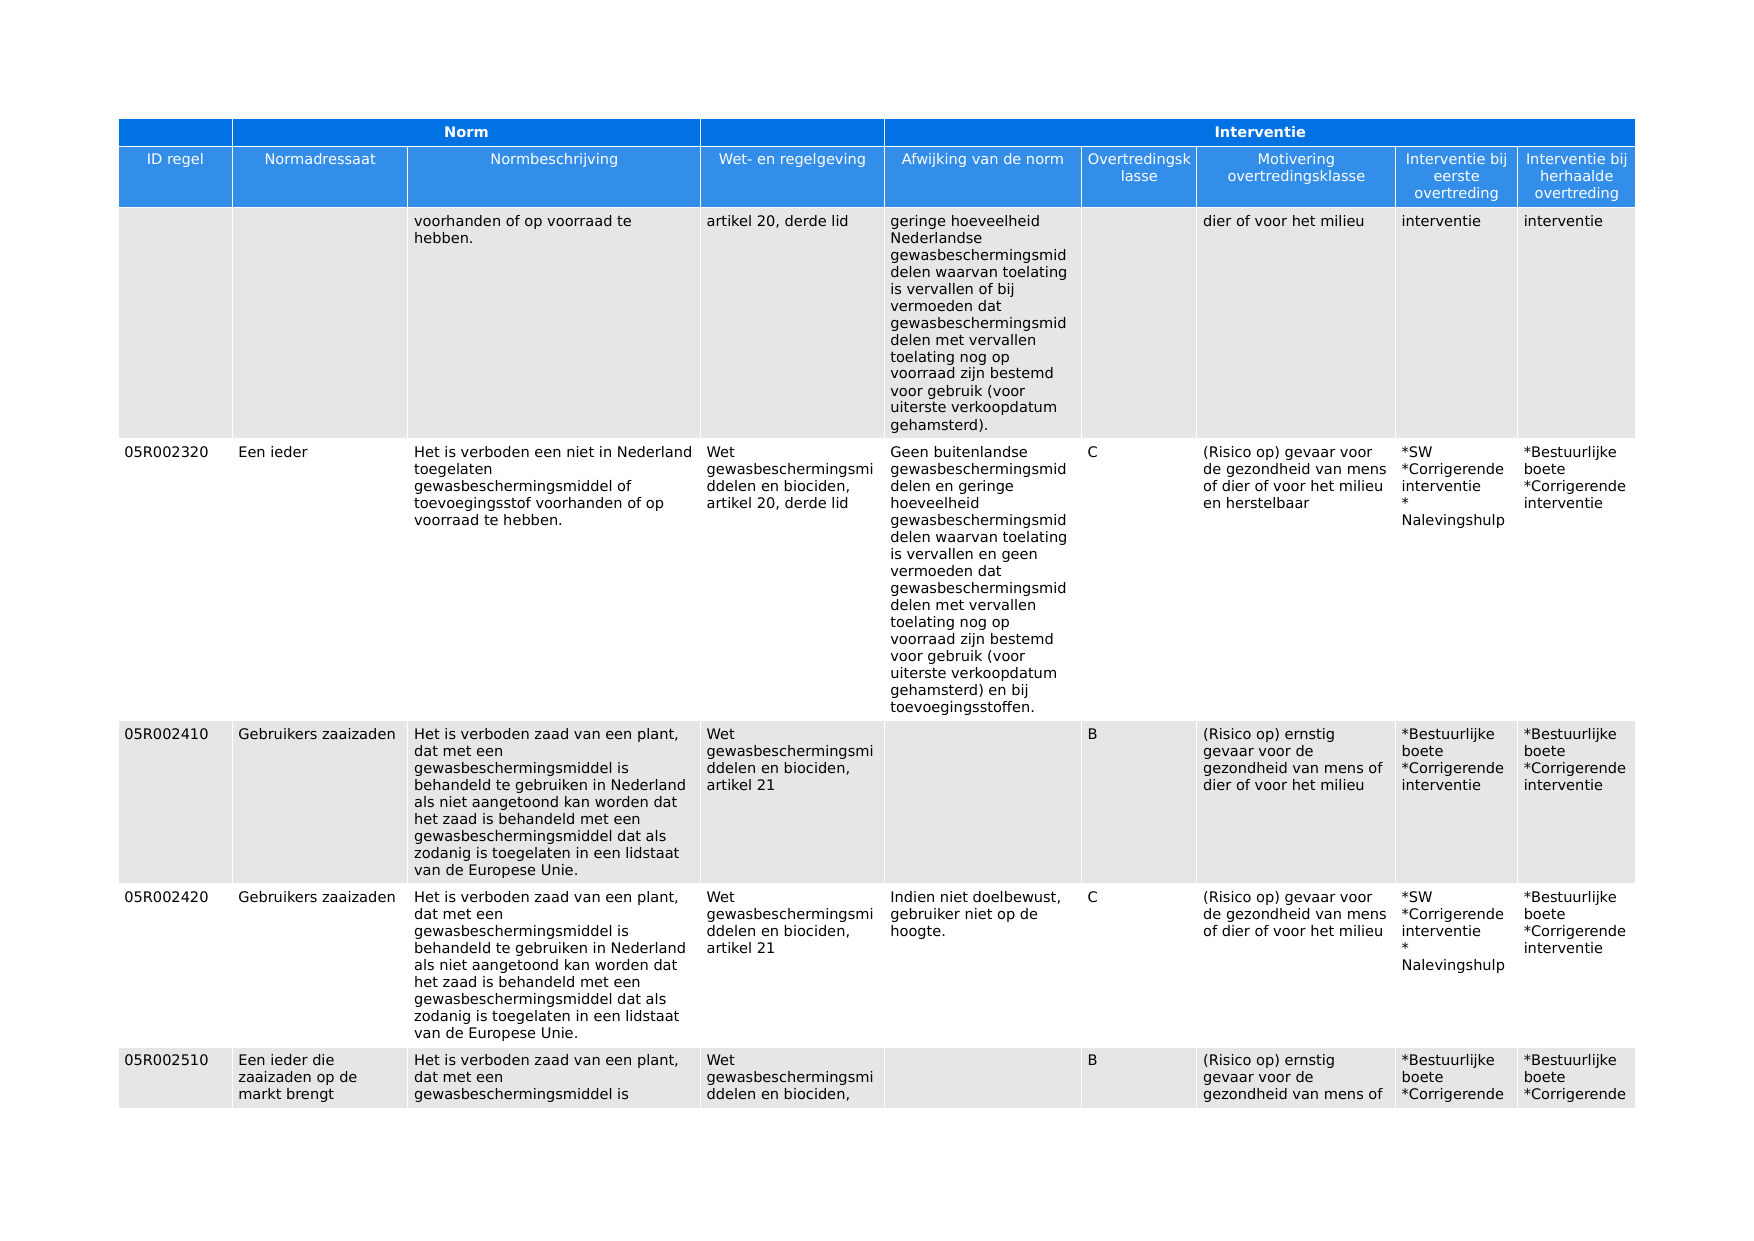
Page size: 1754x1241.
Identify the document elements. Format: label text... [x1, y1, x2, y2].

table_cell B [1082, 1048, 1196, 1108]
table_cell Wet gewasbeschermingsmiddelen en biociden, artikel 21 [701, 884, 884, 1047]
table_cell *Bestuurlijke boete *Corrigerende interventie [1518, 884, 1635, 1047]
table_cell (Risico op) ernstig gevaar voor de gezondheid van mens of dier of voor het milieu [1197, 721, 1395, 883]
table_cell C [1082, 439, 1196, 720]
table_cell Overtredingsklasse [1082, 147, 1196, 207]
table_cell Een ieder die zaaizaden op de markt brengt [233, 1048, 407, 1108]
table_cell [119, 208, 232, 438]
table_cell interventie [1396, 208, 1517, 438]
table_cell (Risico op) ernstig gevaar voor de gezondheid van mens of [1197, 1048, 1395, 1108]
table_cell *Bestuurlijke boete *Corrigerende interventie [1518, 439, 1635, 720]
table_cell *Bestuurlijke boete *Corrigerende [1518, 1048, 1635, 1108]
table_cell B [1082, 721, 1196, 883]
table_cell *SW *Corrigerende interventie * Nalevingshulp [1396, 439, 1517, 720]
table_header Norm [233, 119, 700, 146]
table_cell [885, 1048, 1081, 1108]
table_cell interventie [1518, 208, 1635, 438]
table_cell 05R002420 [119, 884, 232, 1047]
table_cell dier of voor het milieu [1197, 208, 1395, 438]
table_cell Normbeschrijving [408, 147, 700, 207]
table_cell *Bestuurlijke boete *Corrigerende interventie [1518, 721, 1635, 883]
table_cell Motivering overtredingsklasse [1197, 147, 1395, 207]
table_cell Gebruikers zaaizaden [233, 884, 407, 1047]
table_cell [233, 208, 407, 438]
table_cell Het is verboden zaad van een plant, dat met een gewasbeschermingsmiddel is behandeld te gebruiken in Nederland als niet aangetoond kan worden dat het zaad is behandeld met een gewasbeschermingsmiddel dat als zodanig is toegelaten in een lidstaat van de Europese Unie. [408, 884, 700, 1047]
table_cell Een ieder [233, 439, 407, 720]
table_cell 05R002510 [119, 1048, 232, 1108]
table_cell 05R002320 [119, 439, 232, 720]
table_cell Interventie bij herhaalde overtreding [1518, 147, 1635, 207]
table_cell (Risico op) gevaar voor de gezondheid van mens of dier of voor het milieu en herstelbaar [1197, 439, 1395, 720]
table_cell voorhanden of op voorraad te hebben. [408, 208, 700, 438]
table_cell Het is verboden een niet in Nederland toegelaten gewasbeschermingsmiddel of toevoegingsstof voorhanden of op voorraad te hebben. [408, 439, 700, 720]
table_cell ID regel [119, 147, 232, 207]
table_cell Wet gewasbeschermingsmiddelen en biociden, artikel 21 [701, 721, 884, 883]
table_cell *Bestuurlijke boete *Corrigerende interventie [1396, 721, 1517, 883]
table_cell *Bestuurlijke boete *Corrigerende [1396, 1048, 1517, 1108]
table_cell Indien niet doelbewust, gebruiker niet op de hoogte. [885, 884, 1081, 1047]
table_cell Het is verboden zaad van een plant, dat met een gewasbeschermingsmiddel is behandeld te gebruiken in Nederland als niet aangetoond kan worden dat het zaad is behandeld met een gewasbeschermingsmiddel dat als zodanig is toegelaten in een lidstaat van de Europese Unie. [408, 721, 700, 883]
table_header [119, 119, 232, 146]
table_cell [1082, 208, 1196, 438]
table_cell Wet- en regelgeving [701, 147, 884, 207]
table_cell Afwijking van de norm [885, 147, 1081, 207]
table_cell C [1082, 884, 1196, 1047]
table_cell Interventie bij eerste overtreding [1396, 147, 1517, 207]
table_header [701, 119, 884, 146]
table_cell (Risico op) gevaar voor de gezondheid van mens of dier of voor het milieu [1197, 884, 1395, 1047]
table_cell Geen buitenlandse gewasbeschermingsmiddelen en geringe hoeveelheid gewasbeschermingsmiddelen waarvan toelating is vervallen en geen vermoeden dat gewasbeschermingsmiddelen met vervallen toelating nog op voorraad zijn bestemd voor gebruik (voor uiterste verkoopdatum gehamsterd) en bij toevoegingsstoffen. [885, 439, 1081, 720]
table_cell Wet gewasbeschermingsmiddelen en biociden, [701, 1048, 884, 1108]
table_cell artikel 20, derde lid [701, 208, 884, 438]
table_cell [885, 721, 1081, 883]
table_cell Het is verboden zaad van een plant, dat met een gewasbeschermingsmiddel is [408, 1048, 700, 1108]
table_cell Wet gewasbeschermingsmiddelen en biociden, artikel 20, derde lid [701, 439, 884, 720]
table_header Interventie [885, 119, 1635, 146]
table_cell 05R002410 [119, 721, 232, 883]
table_cell *SW *Corrigerende interventie * Nalevingshulp [1396, 884, 1517, 1047]
table_cell geringe hoeveelheid Nederlandse gewasbeschermingsmiddelen waarvan toelating is vervallen of bij vermoeden dat gewasbeschermingsmiddelen met vervallen toelating nog op voorraad zijn bestemd voor gebruik (voor uiterste verkoopdatum gehamsterd). [885, 208, 1081, 438]
table_cell Normadressaat [233, 147, 407, 207]
table_cell Gebruikers zaaizaden [233, 721, 407, 883]
